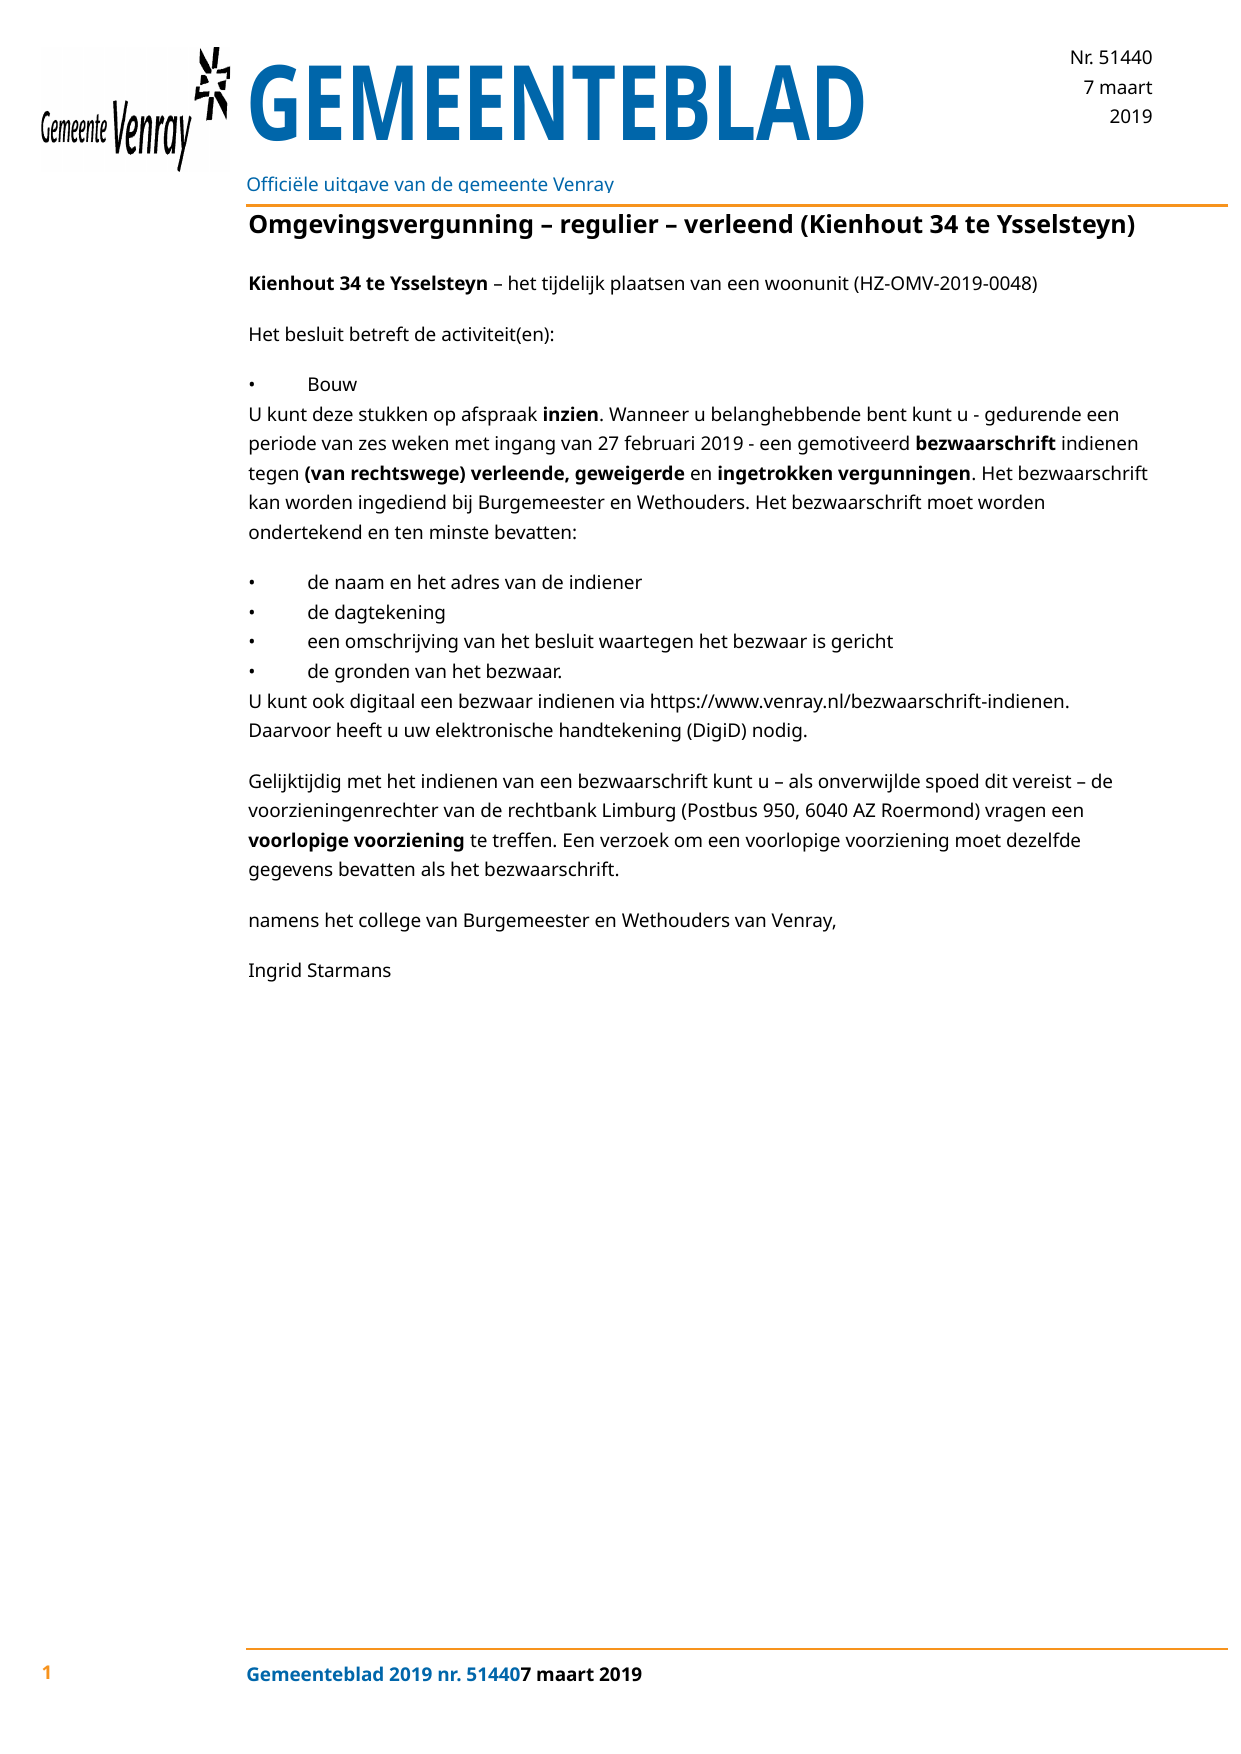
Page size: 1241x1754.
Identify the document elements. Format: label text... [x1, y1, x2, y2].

list de dagtekening [248, 599, 1152, 625]
list de naam en het adres van de indiener [248, 569, 1152, 595]
text Het besluit betreft de activiteit(en): [248, 321, 1152, 346]
list een omschrijving van het besluit waartegen het bezwaar is gericht [248, 629, 1152, 654]
list Bouw [248, 371, 1152, 397]
text U kunt deze stukken op afspraak inzien. Wanneer u belanghebbende bent kunt u - gedurende een periode van zes weken met ingang van 27 februari 2019 - een gemotiveerd bezwaarschrift indienen tegen (van rechtswege) verleende, geweigerde en ingetrokken vergunningen. Het bezwaarschrift kan worden ingediend bij Burgemeester en Wethouders. Het bezwaarschrift moet worden ondertekend en ten minste bevatten: [248, 401, 1152, 545]
list de gronden van het bezwaar. [248, 658, 1152, 684]
text Ingrid Starmans [248, 957, 1152, 983]
text Kienhout 34 te Ysselsteyn – het tijdelijk plaatsen van een woonunit (HZ-OMV-2019-0048) [248, 270, 1152, 296]
picture [41, 47, 231, 172]
text U kunt ook digitaal een bezwaar indienen via https://www.venray.nl/bezwaarschrift-indienen. Daarvoor heeft u uw elektronische handtekening (DigiD) nodig. [248, 688, 1152, 743]
text namens het college van Burgemeester en Wethouders van Venray, [248, 907, 1152, 933]
text Gelijktijdig met het indienen van een bezwaarschrift kunt u – als onverwijlde spoed dit vereist – de voorzieningenrechter van de rechtbank Limburg (Postbus 950, 6040 AZ Roermond) vragen een voorlopige voorziening te treffen. Een verzoek om een voorlopige voorziening moet dezelfde gegevens bevatten als het bezwaarschrift. [248, 768, 1152, 882]
text Omgevingsvergunning – regulier – verleend (Kienhout 34 te Ysselsteyn) [248, 207, 1152, 241]
